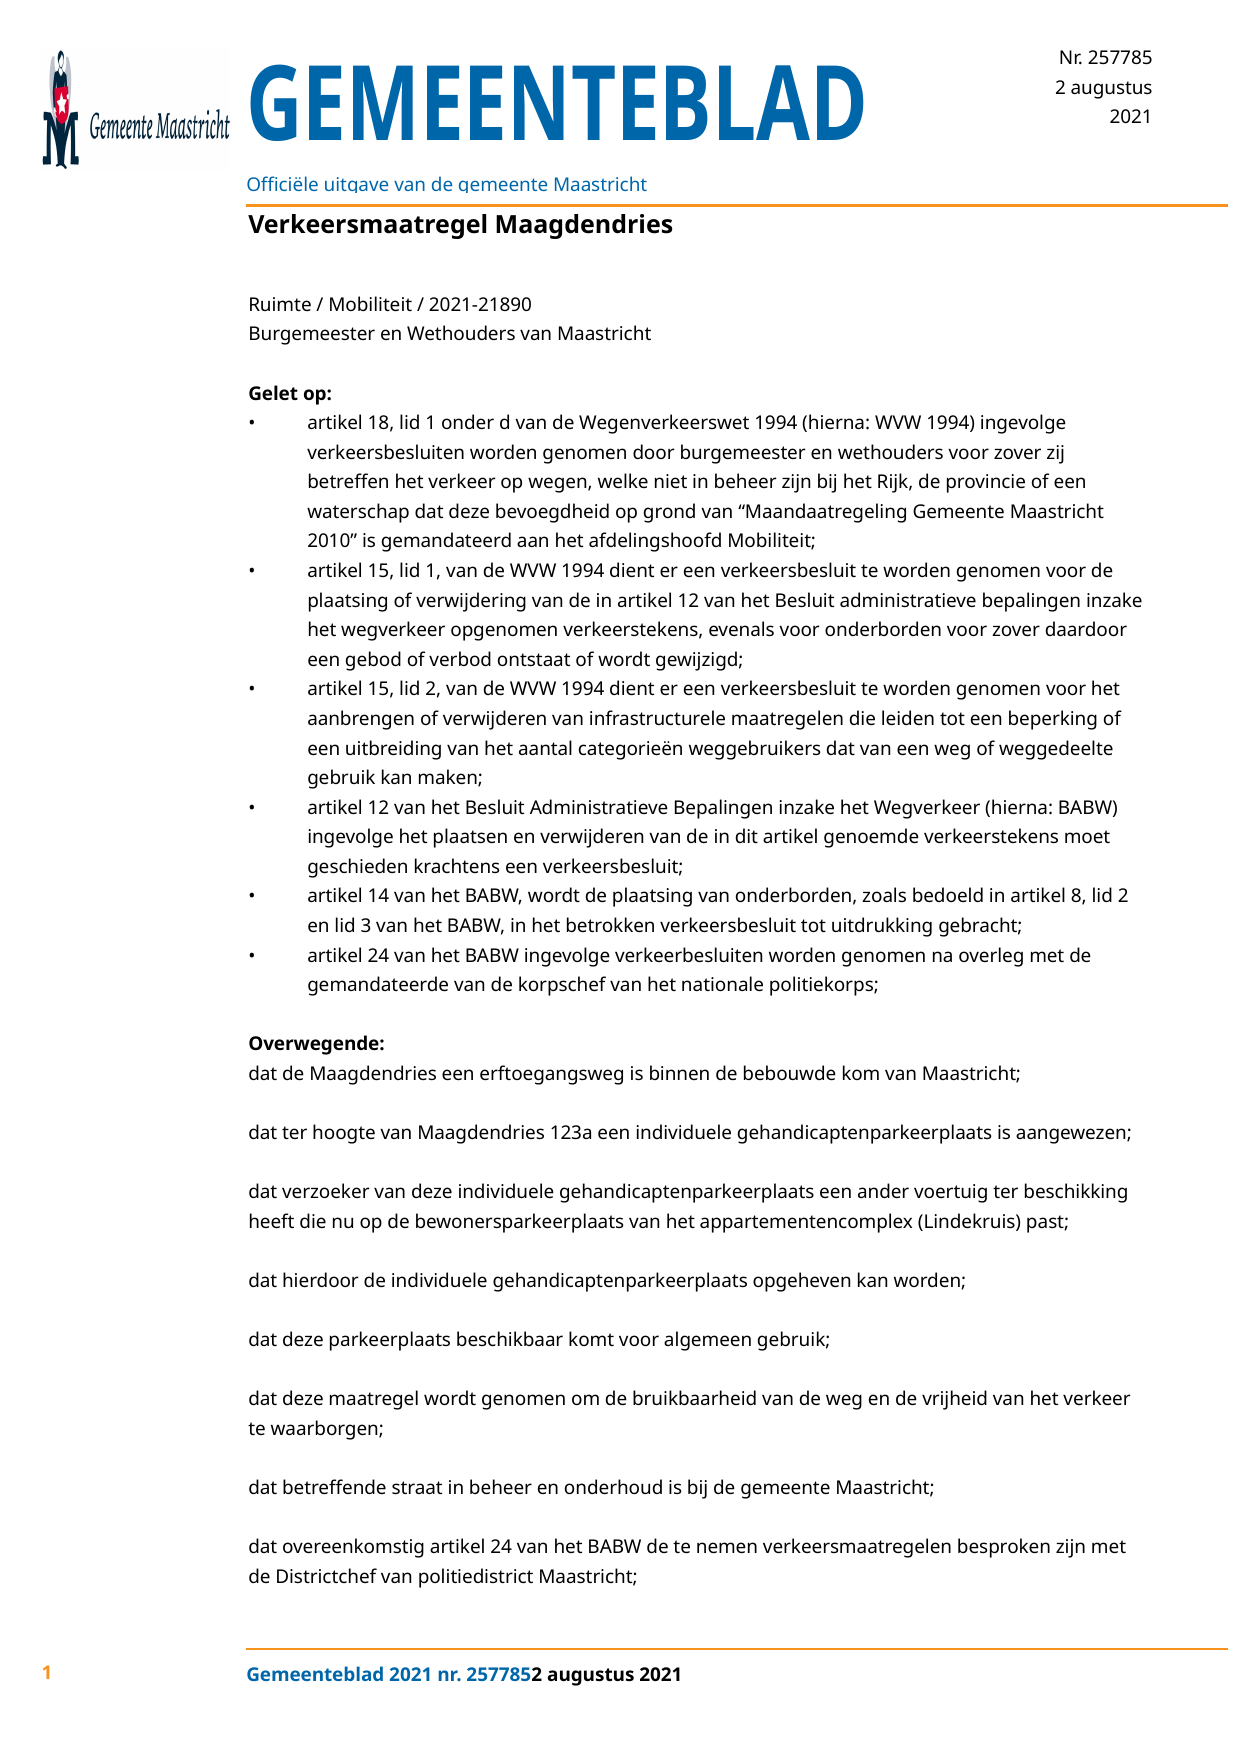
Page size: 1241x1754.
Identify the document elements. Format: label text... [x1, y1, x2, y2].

text dat deze parkeerplaats beschikbaar komt voor algemeen gebruik; [248, 1326, 1152, 1352]
text dat overeenkomstig artikel 24 van het BABW de te nemen verkeersmaatregelen besproken zijn met de Districtchef van politiedistrict Maastricht; [248, 1533, 1152, 1589]
list artikel 15, lid 1, van de WVW 1994 dient er een verkeersbesluit te worden genomen voor de plaatsing of verwijdering van de in artikel 12 van het Besluit administratieve bepalingen inzake het wegverkeer opgenomen verkeerstekens, evenals voor onderborden voor zover daardoor een gebod of verbod ontstaat of wordt gewijzigd; [248, 557, 1152, 672]
picture [41, 47, 231, 172]
list artikel 14 van het BABW, wordt de plaatsing van onderborden, zoals bedoeld in artikel 8, lid 2 en lid 3 van het BABW, in het betrokken verkeersbesluit tot uitdrukking gebracht; [248, 883, 1152, 938]
list artikel 24 van het BABW ingevolge verkeerbesluiten worden genomen na overleg met de gemandateerde van de korpschef van het nationale politiekorps; [248, 942, 1152, 997]
text dat verzoeker van deze individuele gehandicaptenparkeerplaats een ander voertuig ter beschikking heeft die nu op de bewonersparkeerplaats van het appartementencomplex (Lindekruis) past; [248, 1178, 1152, 1234]
text Ruimte / Mobiliteit / 2021-21890 [248, 291, 1152, 317]
text Overwegende: [248, 1031, 1152, 1056]
list artikel 18, lid 1 onder d van de Wegenverkeerswet 1994 (hierna: WVW 1994) ingevolge verkeersbesluiten worden genomen door burgemeester en wethouders voor zover zij betreffen het verkeer op wegen, welke niet in beheer zijn bij het Rijk, de provincie of een waterschap dat deze bevoegdheid op grond van “Maandaatregeling Gemeente Maastricht 2010” is gemandateerd aan het afdelingshoofd Mobiliteit; [248, 409, 1152, 553]
list artikel 15, lid 2, van de WVW 1994 dient er een verkeersbesluit te worden genomen voor het aanbrengen of verwijderen van infrastructurele maatregelen die leiden tot een beperking of een uitbreiding van het aantal categorieën weggebruikers dat van een weg of weggedeelte gebruik kan maken; [248, 676, 1152, 790]
text Gelet op: [248, 380, 1152, 406]
text dat de Maagdendries een erftoegangsweg is binnen de bebouwde kom van Maastricht; [248, 1060, 1152, 1086]
text Verkeersmaatregel Maagdendries [248, 207, 1152, 241]
text dat ter hoogte van Maagdendries 123a een individuele gehandicaptenparkeerplaats is aangewezen; [248, 1119, 1152, 1145]
text dat deze maatregel wordt genomen om de bruikbaarheid van de weg en de vrijheid van het verkeer te waarborgen; [248, 1386, 1152, 1441]
text dat betreffende straat in beheer en onderhoud is bij de gemeente Maastricht; [248, 1474, 1152, 1500]
text Burgemeester en Wethouders van Maastricht [248, 321, 1152, 346]
list artikel 12 van het Besluit Administratieve Bepalingen inzake het Wegverkeer (hierna: BABW) ingevolge het plaatsen en verwijderen van de in dit artikel genoemde verkeerstekens moet geschieden krachtens een verkeersbesluit; [248, 794, 1152, 879]
text dat hierdoor de individuele gehandicaptenparkeerplaats opgeheven kan worden; [248, 1267, 1152, 1293]
